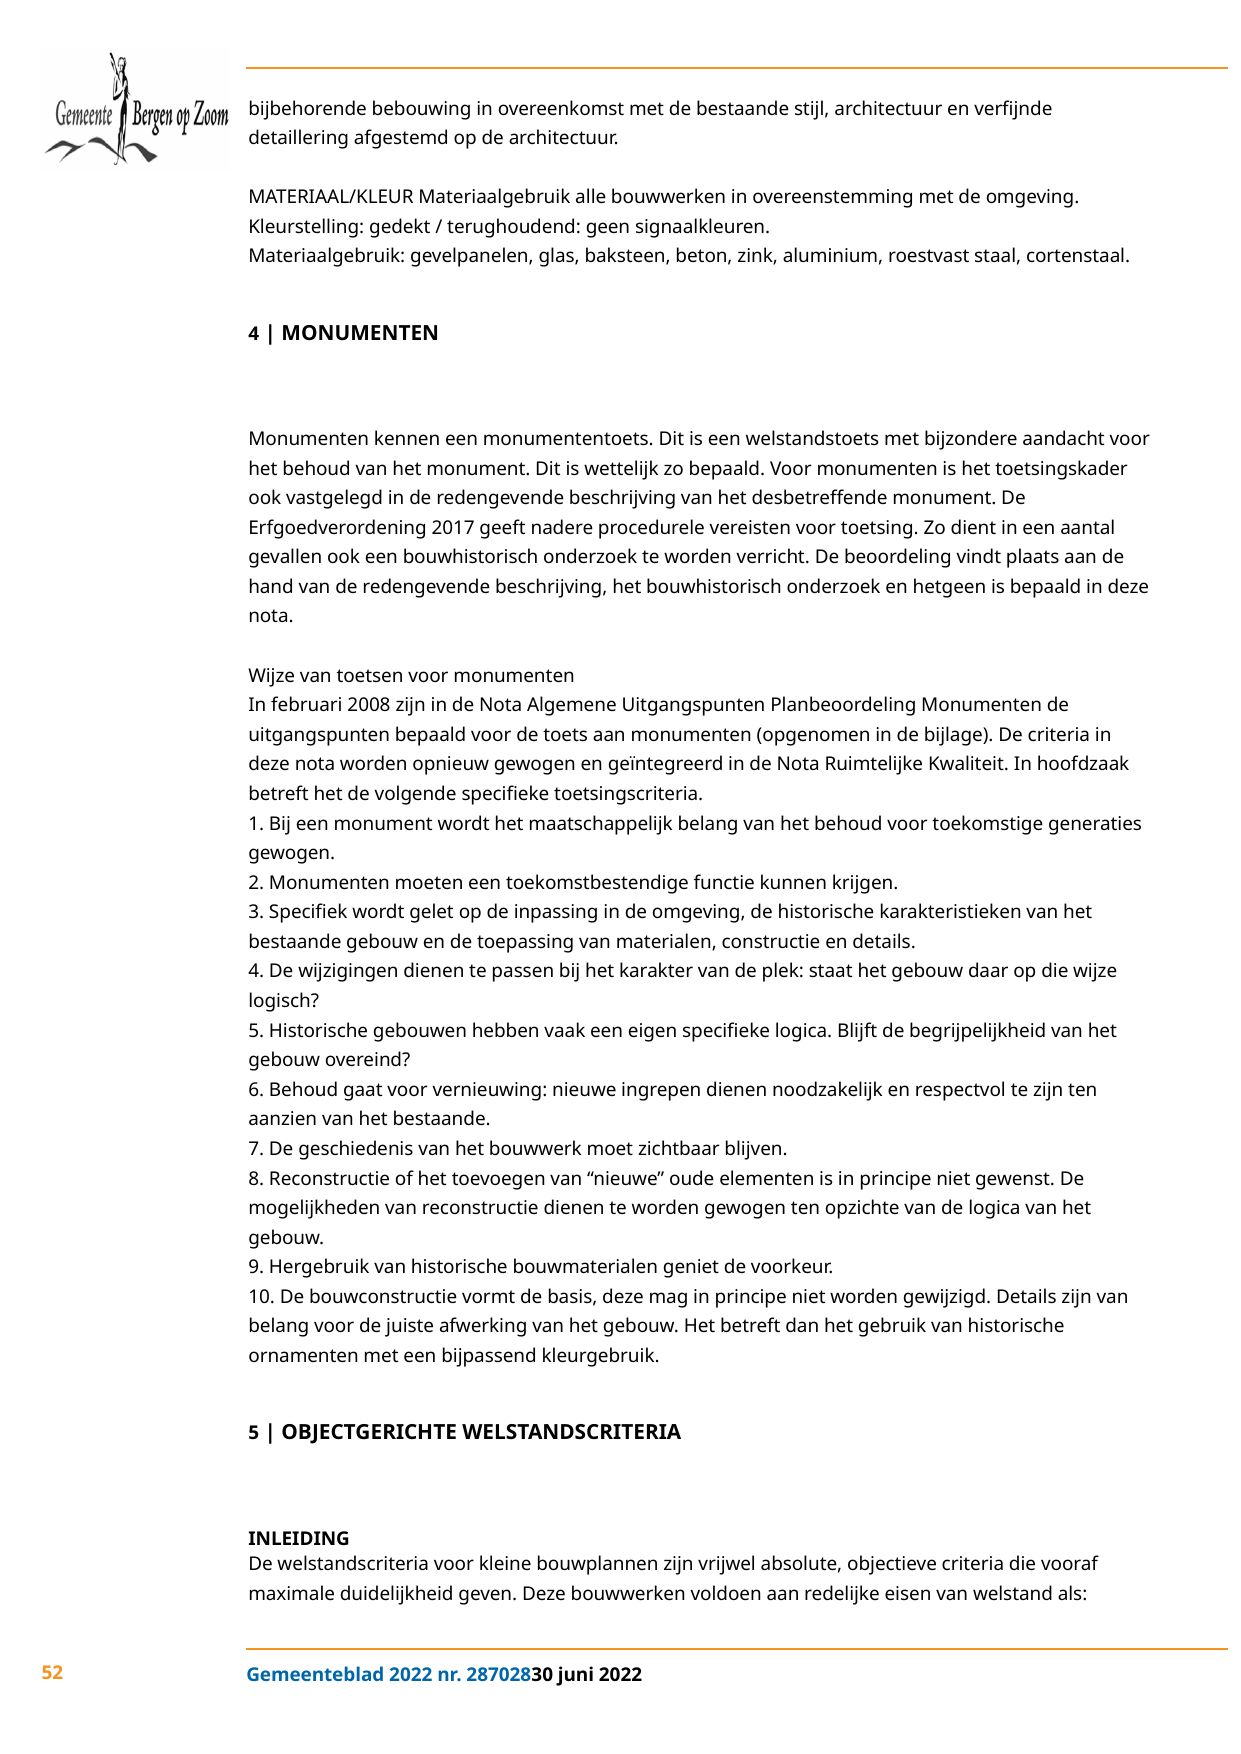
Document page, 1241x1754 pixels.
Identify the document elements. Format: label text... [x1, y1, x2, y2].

text INLEIDING [248, 1525, 1152, 1551]
text 5. Historische gebouwen hebben vaak een eigen specifieke logica. Blijft de begrijpelijkheid van het gebouw overeind? [248, 1017, 1152, 1072]
text Monumenten kennen een monumententoets. Dit is een welstandstoets met bijzondere aandacht voor het behoud van het monument. Dit is wettelijk zo bepaald. Voor monumenten is het toetsingskader ook vastgelegd in de redengevende beschrijving van het desbetreffende monument. De Erfgoedverordening 2017 geeft nadere procedurele vereisten voor toetsing. Zo dient in een aantal gevallen ook een bouwhistorisch onderzoek te worden verricht. De beoordeling vindt plaats aan de hand van de redengevende beschrijving, het bouwhistorisch onderzoek en hetgeen is bepaald in deze nota. [248, 425, 1152, 628]
text 2. Monumenten moeten een toekomstbestendige functie kunnen krijgen. [248, 869, 1152, 895]
text 8. Reconstructie of het toevoegen van “nieuwe” oude elementen is in principe niet gewenst. De mogelijkheden van reconstructie dienen te worden gewogen ten opzichte van de logica van het gebouw. [248, 1165, 1152, 1250]
text De welstandscriteria voor kleine bouwplannen zijn vrijwel absolute, objectieve criteria die vooraf maximale duidelijkheid geven. Deze bouwwerken voldoen aan redelijke eisen van welstand als: [248, 1551, 1152, 1606]
text bijbehorende bebouwing in overeenkomst met de bestaande stijl, architectuur en verfijnde detaillering afgestemd op de architectuur. [248, 95, 1152, 150]
text 5 | OBJECTGERICHTE WELSTANDSCRITERIA [248, 1417, 1152, 1446]
text Kleurstelling: gedekt / terughoudend: geen signaalkleuren. [248, 213, 1152, 239]
text 9. Hergebruik van historische bouwmaterialen geniet de voorkeur. [248, 1253, 1152, 1279]
text 4 | MONUMENTEN [248, 318, 1152, 346]
picture [41, 47, 231, 172]
text 1. Bij een monument wordt het maatschappelijk belang van het behoud voor toekomstige generaties gewogen. [248, 810, 1152, 865]
text 10. De bouwconstructie vormt de basis, deze mag in principe niet worden gewijzigd. Details zijn van belang voor de juiste afwerking van het gebouw. Het betreft dan het gebruik van historische ornamenten met een bijpassend kleurgebruik. [248, 1283, 1152, 1368]
text 6. Behoud gaat voor vernieuwing: nieuwe ingrepen dienen noodzakelijk en respectvol te zijn ten aanzien van het bestaande. [248, 1076, 1152, 1131]
text Wijze van toetsen voor monumenten [248, 662, 1152, 688]
text MATERIAAL/KLEUR Materiaalgebruik alle bouwwerken in overeenstemming met de omgeving. [248, 183, 1152, 209]
text 4. De wijzigingen dienen te passen bij het karakter van de plek: staat het gebouw daar op die wijze logisch? [248, 958, 1152, 1013]
text In februari 2008 zijn in de Nota Algemene Uitgangspunten Planbeoordeling Monumenten de uitgangspunten bepaald voor de toets aan monumenten (opgenomen in de bijlage). De criteria in deze nota worden opnieuw gewogen en geïntegreerd in de Nota Ruimtelijke Kwaliteit. In hoofdzaak betreft het de volgende specifieke toetsingscriteria. [248, 691, 1152, 806]
text Materiaalgebruik: gevelpanelen, glas, baksteen, beton, zink, aluminium, roestvast staal, cortenstaal. [248, 243, 1152, 268]
text 3. Specifiek wordt gelet op de inpassing in de omgeving, de historische karakteristieken van het bestaande gebouw en de toepassing van materialen, constructie en details. [248, 898, 1152, 954]
text 7. De geschiedenis van het bouwwerk moet zichtbaar blijven. [248, 1135, 1152, 1161]
